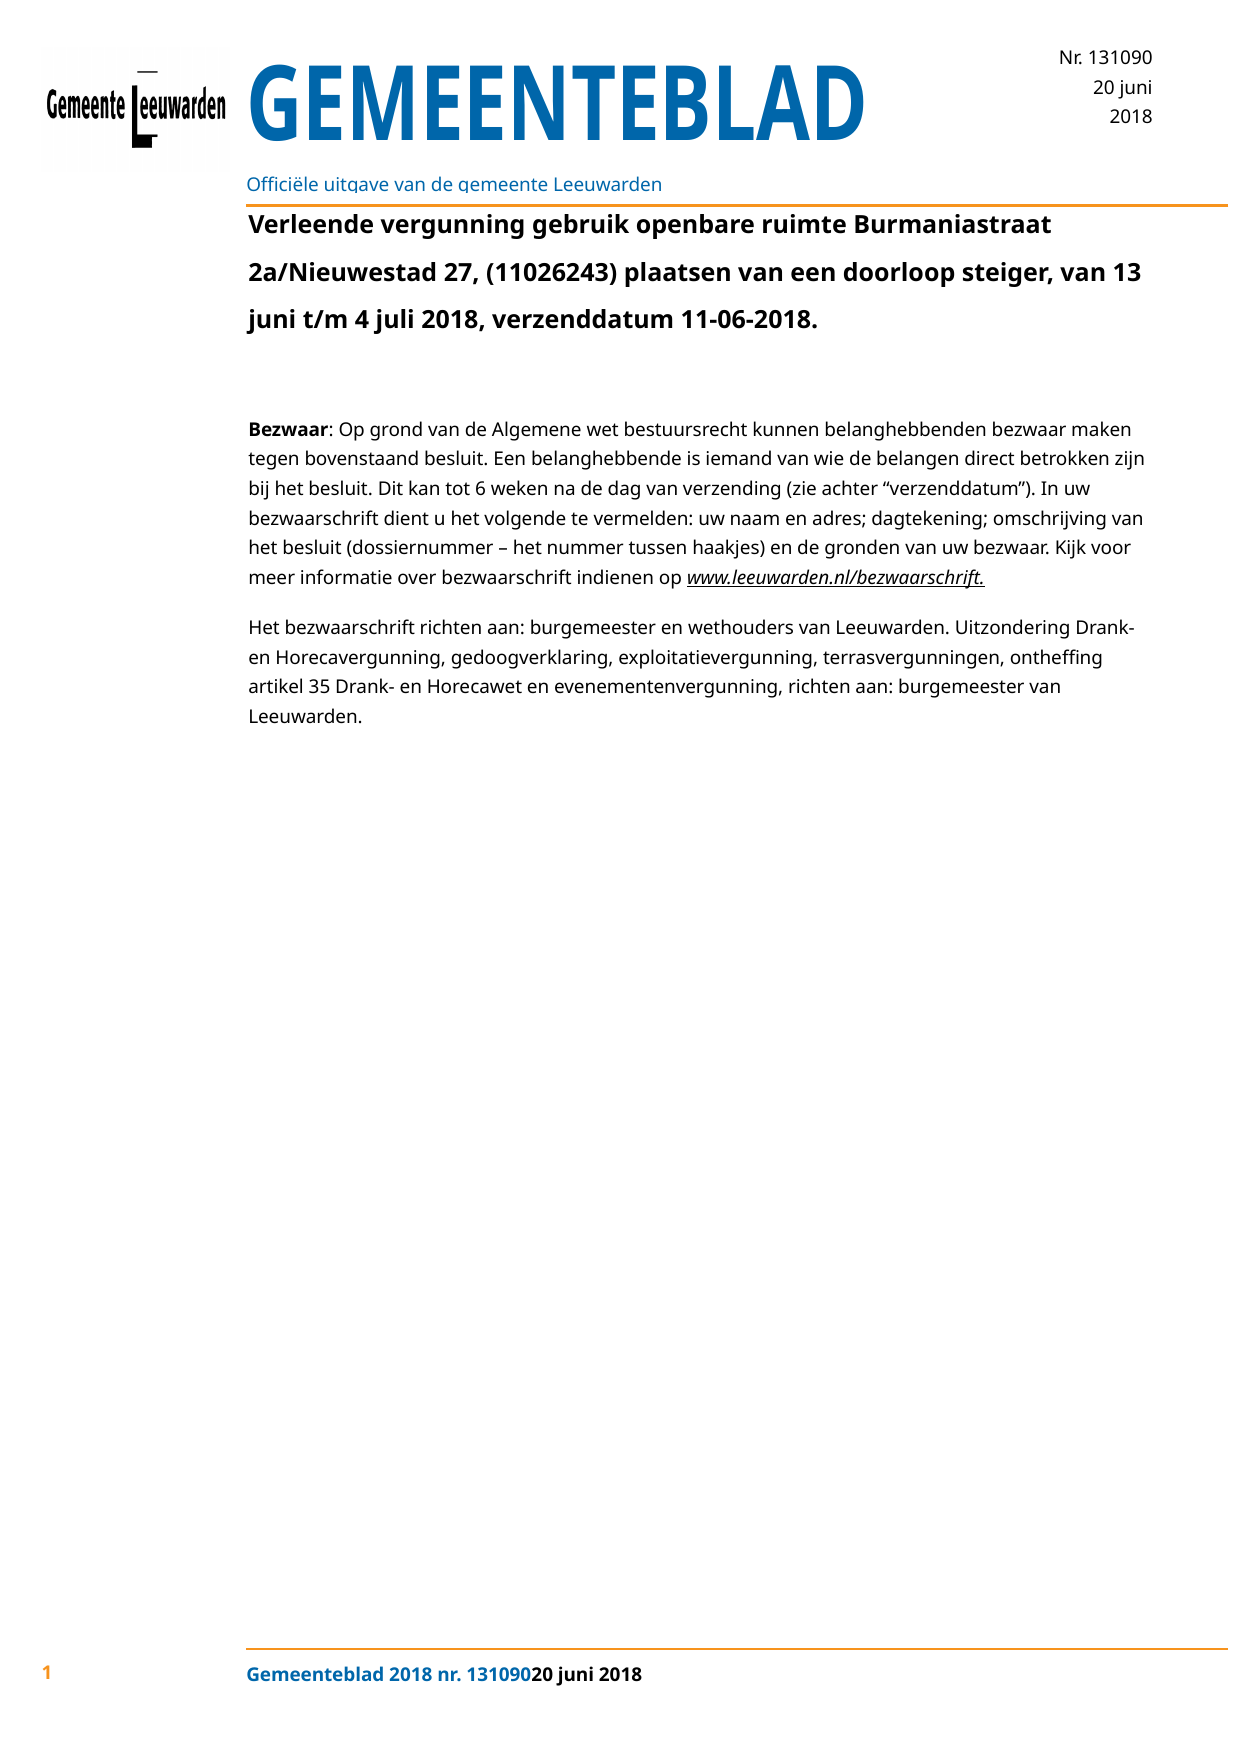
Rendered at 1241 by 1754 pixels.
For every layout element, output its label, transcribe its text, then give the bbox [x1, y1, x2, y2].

text Het bezwaarschrift richten aan: burgemeester en wethouders van Leeuwarden. Uitzondering Drank- en Horecavergunning, gedoogverklaring, exploitatievergunning, terrasvergunningen, ontheffing artikel 35 Drank- en Horecawet en evenementenvergunning, richten aan: burgemeester van Leeuwarden. [248, 614, 1152, 729]
text Verleende vergunning gebruik openbare ruimte Burmaniastraat 2a/Nieuwestad 27, (11026243) plaatsen van een doorloop steiger, van 13 juni t/m 4 juli 2018, verzenddatum 11-06-2018. [248, 207, 1152, 336]
text Bezwaar: Op grond van de Algemene wet bestuursrecht kunnen belanghebbenden bezwaar maken tegen bovenstaand besluit. Een belanghebbende is iemand van wie de belangen direct betrokken zijn bij het besluit. Dit kan tot 6 weken na de dag van verzending (zie achter “verzenddatum”). In uw bezwaarschrift dient u het volgende te vermelden: uw naam en adres; dagtekening; omschrijving van het besluit (dossiernummer – het nummer tussen haakjes) en de gronden van uw bezwaar. Kijk voor meer informatie over bezwaarschrift indienen op www.leeuwarden.nl/bezwaarschrift. [248, 416, 1152, 589]
picture [41, 47, 231, 172]
